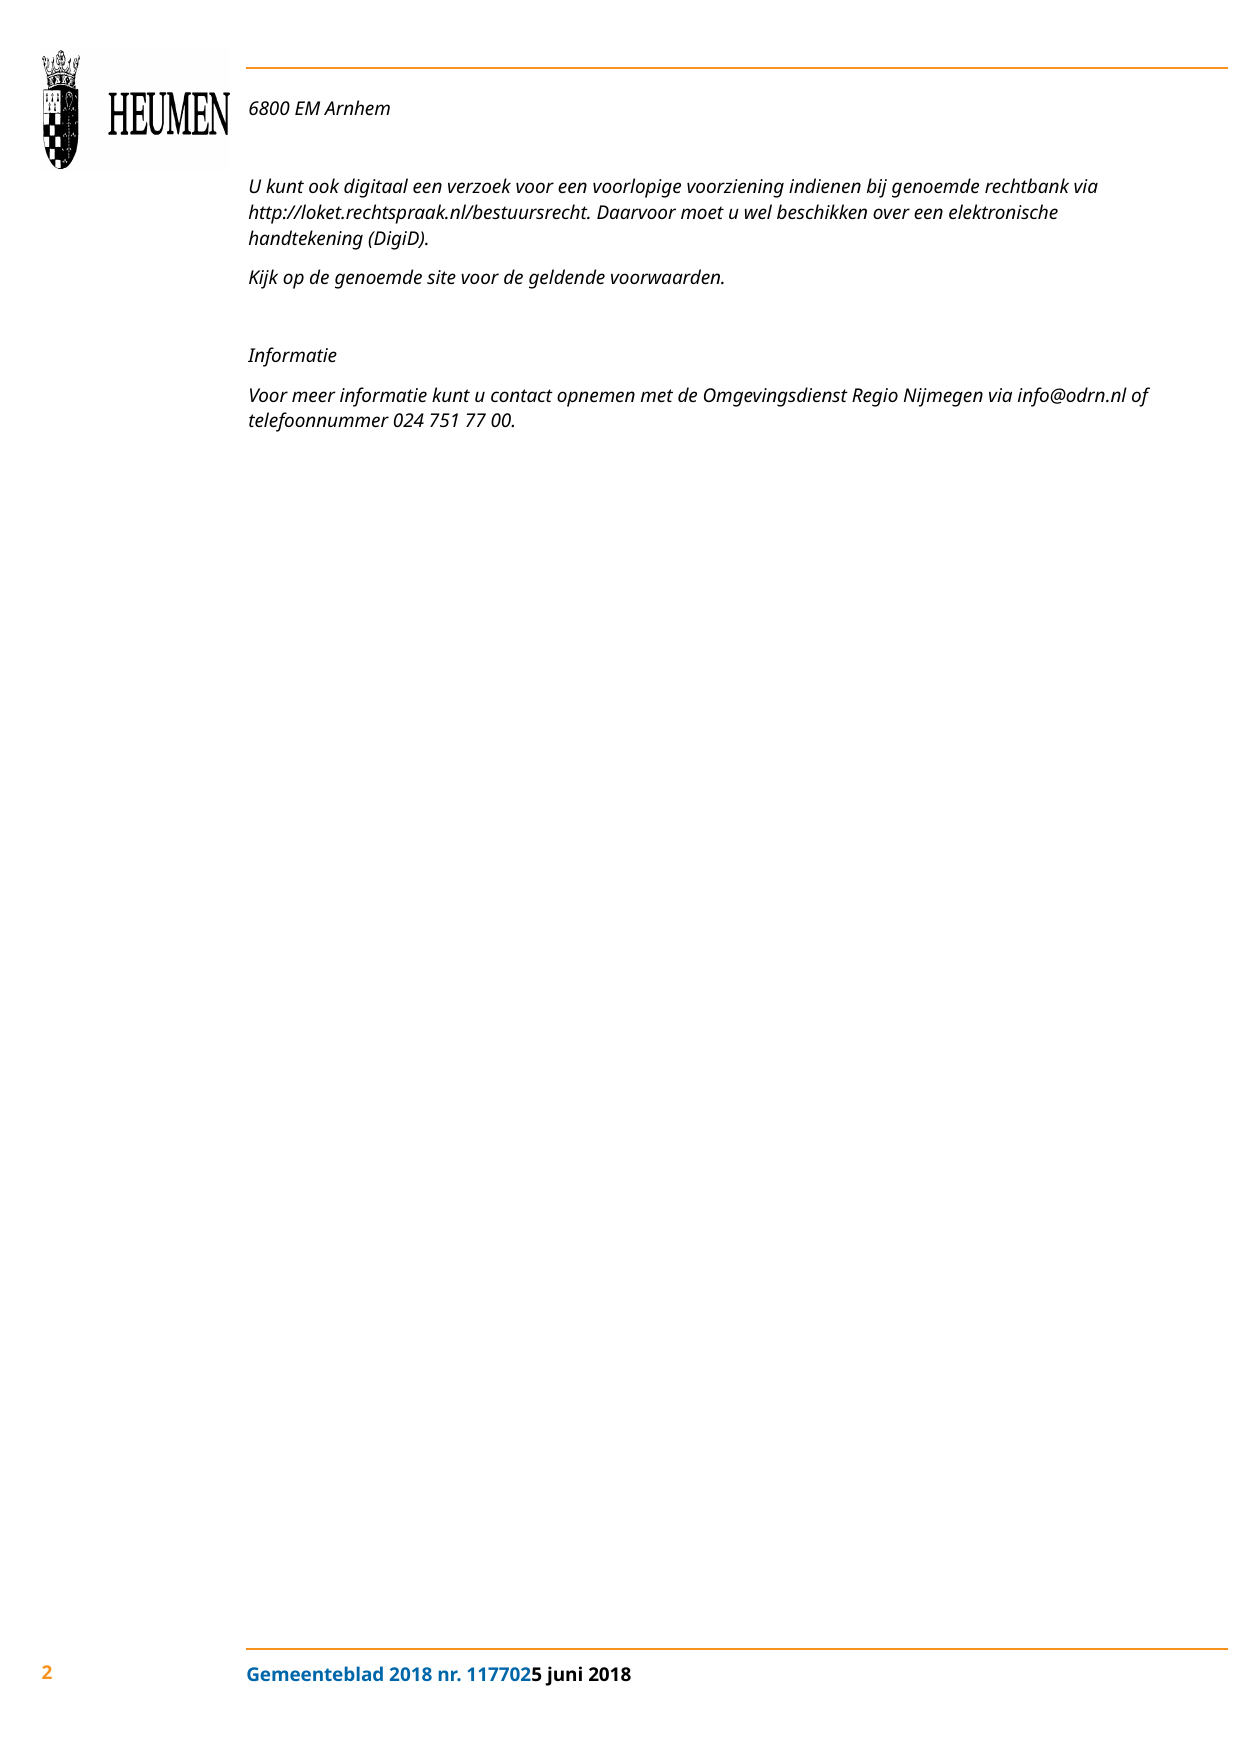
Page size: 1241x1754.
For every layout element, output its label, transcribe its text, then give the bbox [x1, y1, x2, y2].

text Informatie [248, 343, 1152, 368]
text Voor meer informatie kunt u contact opnemen met de Omgevingsdienst Regio Nijmegen via info@odrn.nl of telefoonnummer 024 751 77 00. [248, 382, 1152, 433]
text U kunt ook digitaal een verzoek voor een voorlopige voorziening indienen bij genoemde rechtbank via http://loket.rechtspraak.nl/bestuursrecht. Daarvoor moet u wel beschikken over een elektronische handtekening (DigiD). [248, 173, 1152, 251]
text Kijk op de genoemde site voor de geldende voorwaarden. [248, 264, 1152, 290]
picture [41, 47, 231, 172]
text 6800 EM Arnhem [248, 95, 1152, 121]
